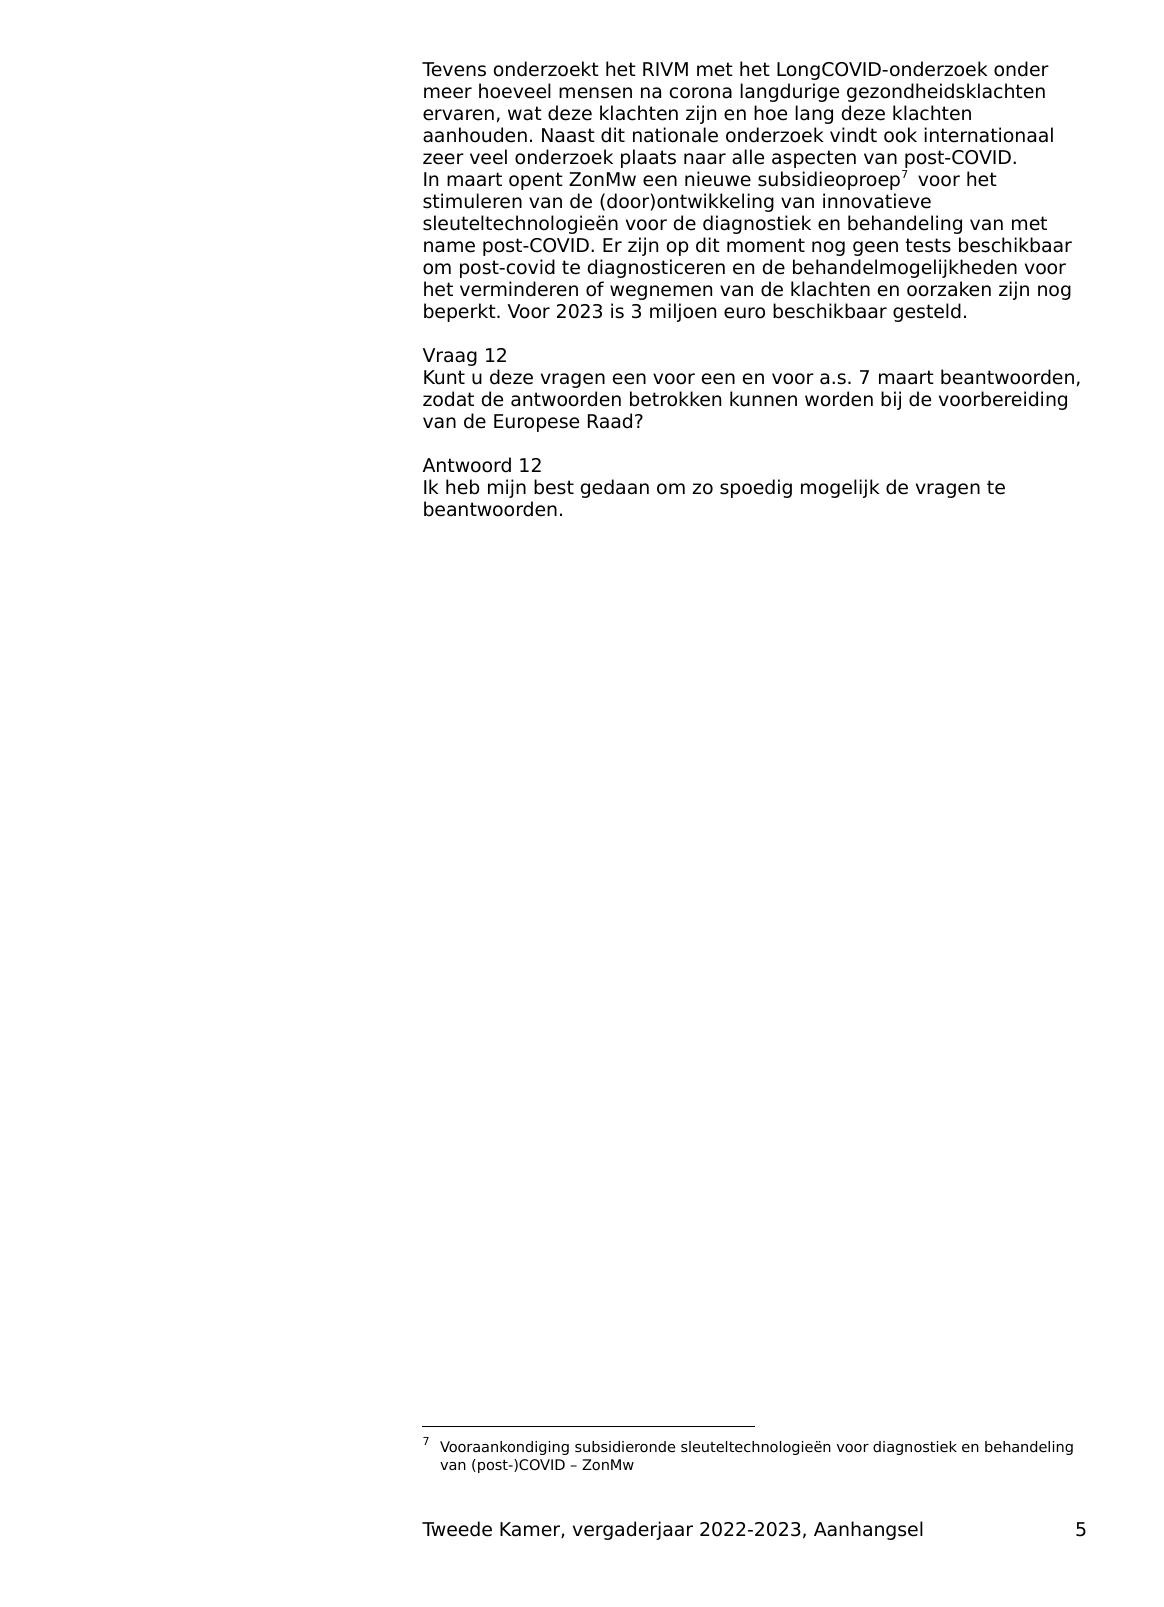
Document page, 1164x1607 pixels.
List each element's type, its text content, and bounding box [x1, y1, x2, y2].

text Vraag 12 [422, 345, 1087, 367]
text Vooraankondiging subsidieronde sleuteltechnologieën voor diagnostiek en behandeling van (post-)COVID – ZonMw [422, 1435, 1087, 1474]
text Ik heb mijn best gedaan om zo spoedig mogelijk de vragen te beantwoorden. [422, 477, 1087, 521]
text In maart opent ZonMw een nieuwe subsidieoproep voor het stimuleren van de (door)ontwikkeling van innovatieve sleuteltechnologieën voor de diagnostiek en behandeling van met name post-COVID. Er zijn op dit moment nog geen tests beschikbaar om post-covid te diagnosticeren en de behandelmogelijkheden voor het verminderen of wegnemen van de klachten en oorzaken zijn nog beperkt. Voor 2023 is 3 miljoen euro beschikbaar gesteld. [422, 169, 1087, 323]
text Kunt u deze vragen een voor een en voor a.s. 7 maart beantwoorden, zodat de antwoorden betrokken kunnen worden bij de voorbereiding van de Europese Raad? [422, 367, 1087, 433]
text Antwoord 12 [422, 455, 1087, 477]
text Tevens onderzoekt het RIVM met het LongCOVID-onderzoek onder meer hoeveel mensen na corona langdurige gezondheidsklachten ervaren, wat deze klachten zijn en hoe lang deze klachten aanhouden. Naast dit nationale onderzoek vindt ook internationaal zeer veel onderzoek plaats naar alle aspecten van post-COVID. [422, 59, 1087, 169]
